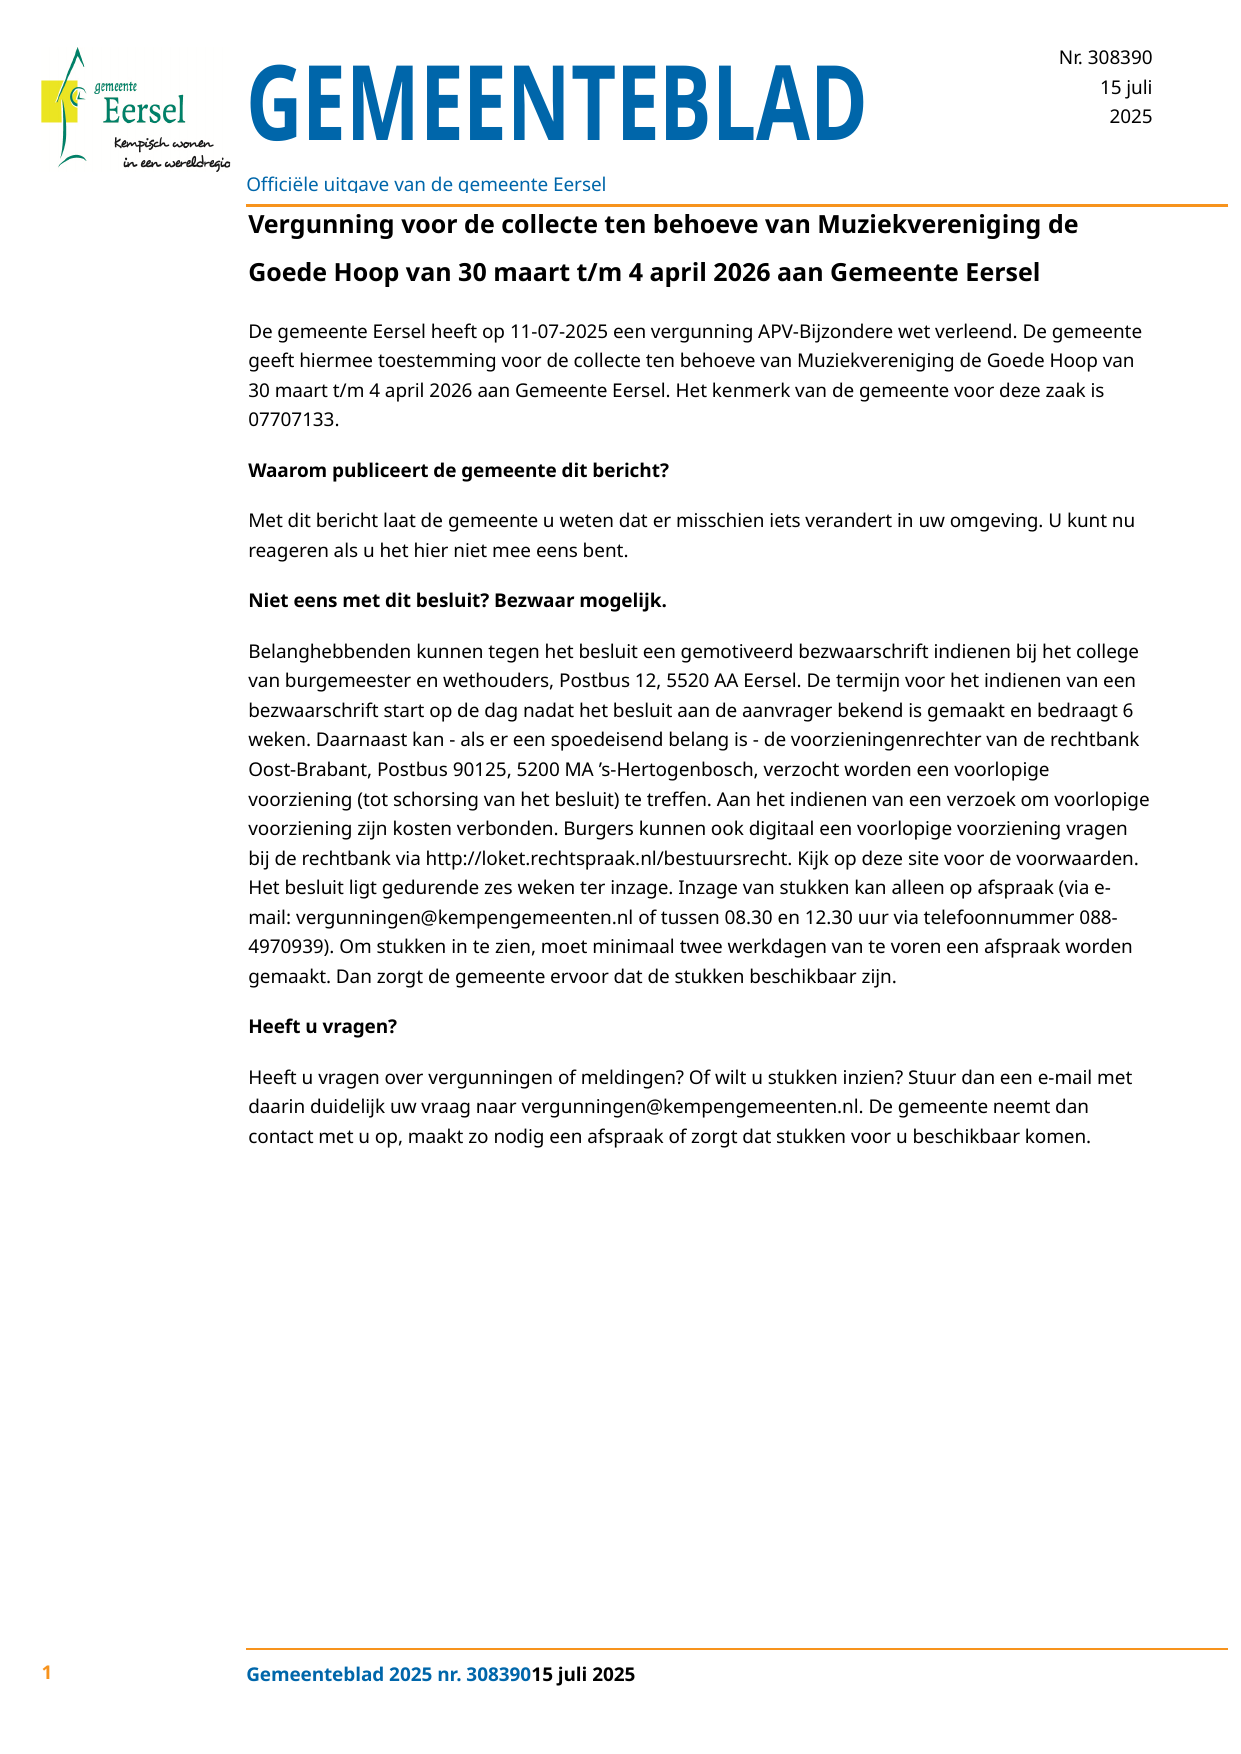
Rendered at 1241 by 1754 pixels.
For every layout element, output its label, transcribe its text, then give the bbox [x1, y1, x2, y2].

text Niet eens met dit besluit? Bezwaar mogelijk. [248, 587, 1152, 613]
text Met dit bericht laat de gemeente u weten dat er misschien iets verandert in uw omgeving. U kunt nu reageren als u het hier niet mee eens bent. [248, 507, 1152, 563]
text Belanghebbenden kunnen tegen het besluit een gemotiveerd bezwaarschrift indienen bij het college van burgemeester en wethouders, Postbus 12, 5520 AA Eersel. De termijn voor het indienen van een bezwaarschrift start op de dag nadat het besluit aan de aanvrager bekend is gemaakt en bedraagt 6 weken. Daarnaast kan - als er een spoedeisend belang is - de voorzieningenrechter van de rechtbank Oost-Brabant, Postbus 90125, 5200 MA ’s-Hertogenbosch, verzocht worden een voorlopige voorziening (tot schorsing van het besluit) te treffen. Aan het indienen van een verzoek om voorlopige voorziening zijn kosten verbonden. Burgers kunnen ook digitaal een voorlopige voorziening vragen bij de rechtbank via http://loket.rechtspraak.nl/bestuursrecht. Kijk op deze site voor de voorwaarden. Het besluit ligt gedurende zes weken ter inzage. Inzage van stukken kan alleen op afspraak (via e-mail: vergunningen@kempengemeenten.nl of tussen 08.30 en 12.30 uur via telefoonnummer 088-4970939). Om stukken in te zien, moet minimaal twee werkdagen van te voren een afspraak worden gemaakt. Dan zorgt de gemeente ervoor dat de stukken beschikbaar zijn. [248, 638, 1152, 989]
text De gemeente Eersel heeft op 11-07-2025 een vergunning APV-Bijzondere wet verleend. De gemeente geeft hiermee toestemming voor de collecte ten behoeve van Muziekvereniging de Goede Hoop van 30 maart t/m 4 april 2026 aan Gemeente Eersel. Het kenmerk van de gemeente voor deze zaak is 07707133. [248, 318, 1152, 432]
picture [41, 47, 231, 172]
text Waarom publiceert de gemeente dit bericht? [248, 457, 1152, 483]
text Heeft u vragen? [248, 1014, 1152, 1039]
text Vergunning voor de collecte ten behoeve van Muziekvereniging de Goede Hoop van 30 maart t/m 4 april 2026 aan Gemeente Eersel [248, 207, 1152, 288]
text Heeft u vragen over vergunningen of meldingen? Of wilt u stukken inzien? Stuur dan een e-mail met daarin duidelijk uw vraag naar vergunningen@kempengemeenten.nl. De gemeente neemt dan contact met u op, maakt zo nodig een afspraak of zorgt dat stukken voor u beschikbaar komen. [248, 1064, 1152, 1149]
